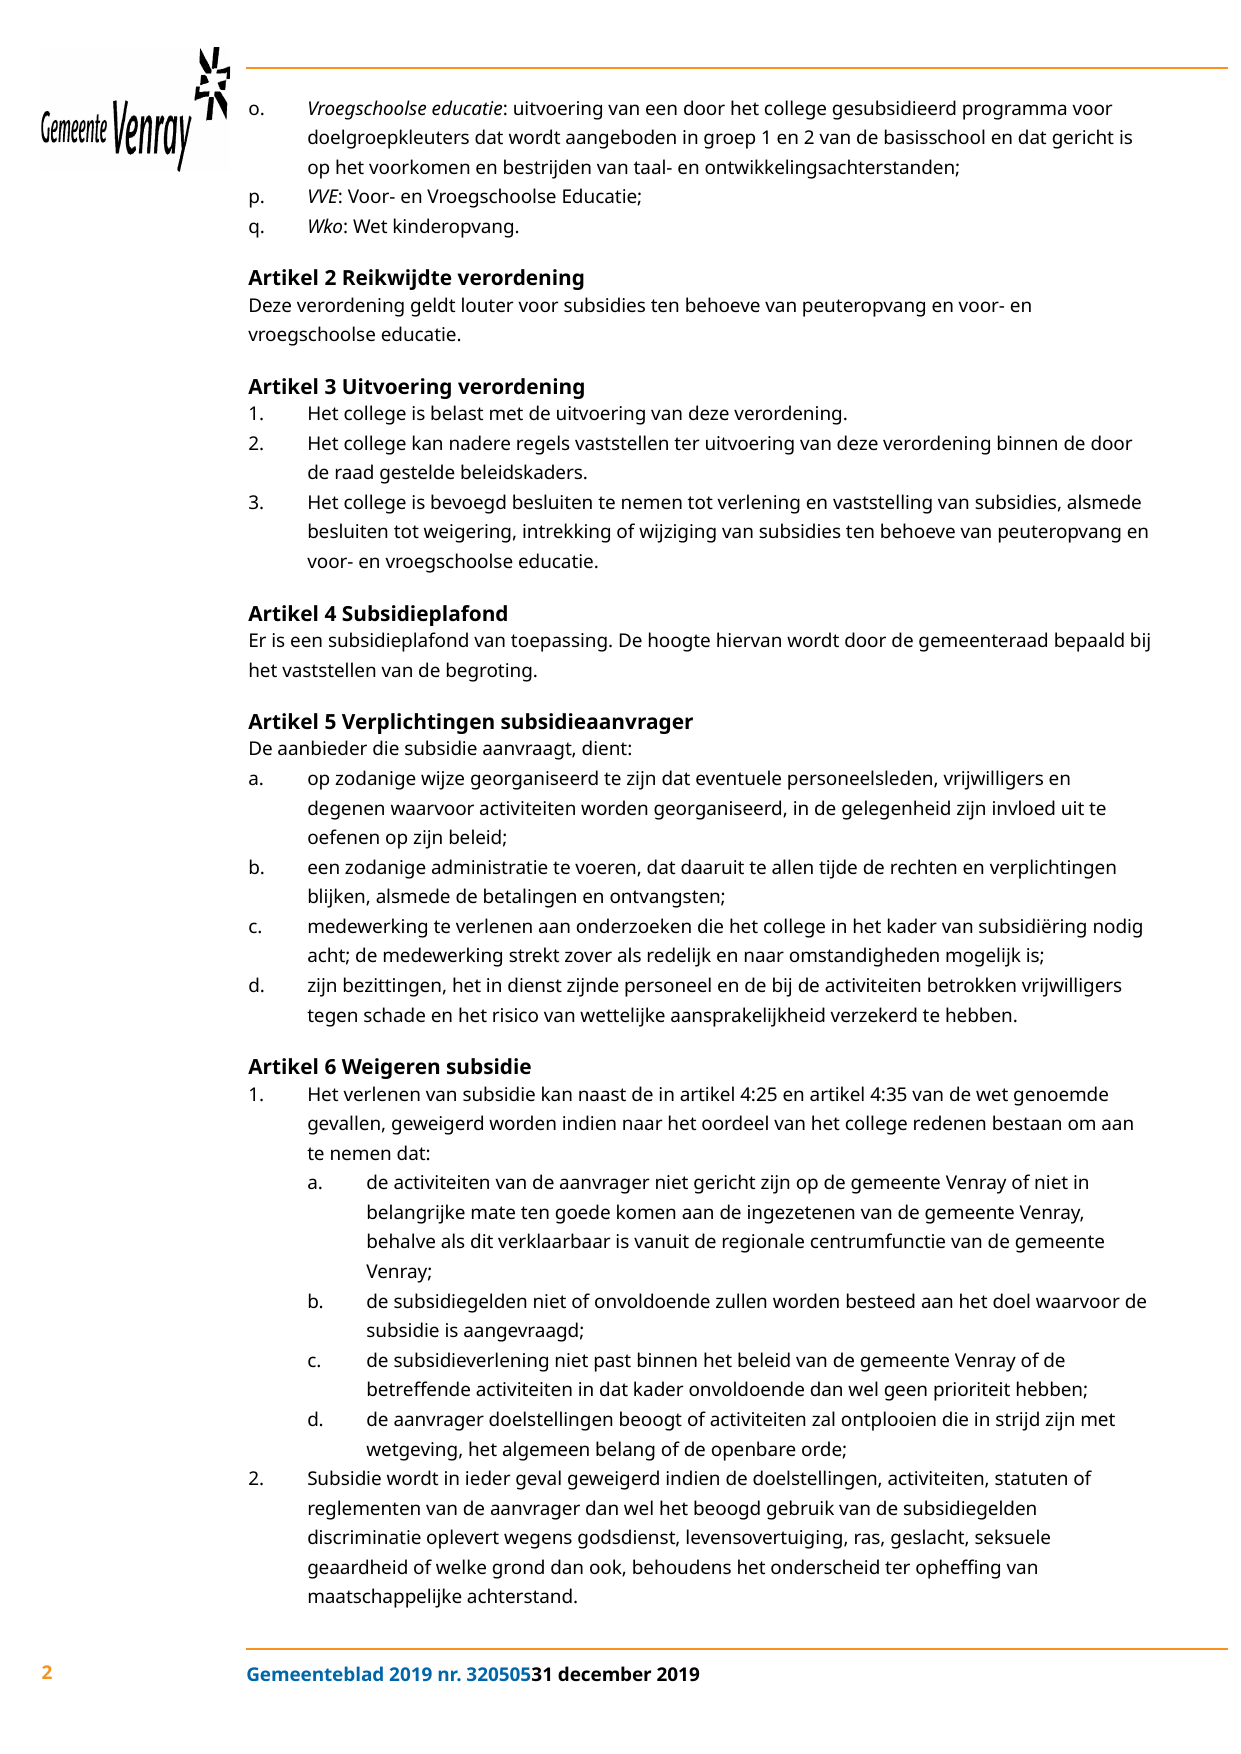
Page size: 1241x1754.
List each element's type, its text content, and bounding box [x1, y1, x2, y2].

list Vroegschoolse educatie: uitvoering van een door het college gesubsidieerd programma voor doelgroepkleuters dat wordt aangeboden in groep 1 en 2 van de basisschool en dat gericht is op het voorkomen en bestrijden van taal- en ontwikkelingsachterstanden; [248, 95, 1152, 180]
list medewerking te verlenen aan onderzoeken die het college in het kader van subsidiëring nodig acht; de medewerking strekt zover als redelijk en naar omstandigheden mogelijk is; [248, 913, 1152, 968]
text Artikel 6 Weigeren subsidie [248, 1052, 1152, 1081]
list Het college is belast met de uitvoering van deze verordening. [248, 400, 1152, 426]
text Er is een subsidieplafond van toepassing. De hoogte hiervan wordt door de gemeenteraad bepaald bij het vaststellen van de begroting. [248, 627, 1152, 682]
text Artikel 5 Verplichtingen subsidieaanvrager [248, 707, 1152, 736]
list de aanvrager doelstellingen beoogt of activiteiten zal ontplooien die in strijd zijn met wetgeving, het algemeen belang of de openbare orde; [307, 1406, 1152, 1461]
text Artikel 3 Uitvoering verordening [248, 372, 1152, 400]
list zijn bezittingen, het in dienst zijnde personeel en de bij de activiteiten betrokken vrijwilligers tegen schade en het risico van wettelijke aansprakelijkheid verzekerd te hebben. [248, 972, 1152, 1028]
list de activiteiten van de aanvrager niet gericht zijn op de gemeente Venray of niet in belangrijke mate ten goede komen aan de ingezetenen van de gemeente Venray, behalve als dit verklaarbaar is vanuit de regionale centrumfunctie van de gemeente Venray; [307, 1169, 1152, 1284]
list Het verlenen van subsidie kan naast de in artikel 4:25 en artikel 4:35 van de wet genoemde gevallen, geweigerd worden indien naar het oordeel van het college redenen bestaan om aan te nemen dat: [248, 1081, 1152, 1166]
list Wko: Wet kinderopvang. [248, 213, 1152, 239]
list Het college kan nadere regels vaststellen ter uitvoering van deze verordening binnen de door de raad gestelde beleidskaders. [248, 430, 1152, 485]
list VVE: Voor- en Vroegschoolse Educatie; [248, 183, 1152, 209]
list de subsidiegelden niet of onvoldoende zullen worden besteed aan het doel waarvoor de subsidie is aangevraagd; [307, 1288, 1152, 1343]
text Artikel 2 Reikwijdte verordening [248, 263, 1152, 292]
text Deze verordening geldt louter voor subsidies ten behoeve van peuteropvang en voor- en vroegschoolse educatie. [248, 292, 1152, 347]
list op zodanige wijze georganiseerd te zijn dat eventuele personeelsleden, vrijwilligers en degenen waarvoor activiteiten worden georganiseerd, in de gelegenheid zijn invloed uit te oefenen op zijn beleid; [248, 765, 1152, 850]
picture [41, 47, 231, 172]
list Subsidie wordt in ieder geval geweigerd indien de doelstellingen, activiteiten, statuten of reglementen van de aanvrager dan wel het beoogd gebruik van de subsidiegelden discriminatie oplevert wegens godsdienst, levensovertuiging, ras, geslacht, seksuele geaardheid of welke grond dan ook, behoudens het onderscheid ter opheffing van maatschappelijke achterstand. [248, 1465, 1152, 1609]
list Het college is bevoegd besluiten te nemen tot verlening en vaststelling van subsidies, alsmede besluiten tot weigering, intrekking of wijziging van subsidies ten behoeve van peuteropvang en voor- en vroegschoolse educatie. [248, 489, 1152, 574]
list een zodanige administratie te voeren, dat daaruit te allen tijde de rechten en verplichtingen blijken, alsmede de betalingen en ontvangsten; [248, 854, 1152, 909]
list de subsidieverlening niet past binnen het beleid van de gemeente Venray of de betreffende activiteiten in dat kader onvoldoende dan wel geen prioriteit hebben; [307, 1347, 1152, 1402]
text Artikel 4 Subsidieplafond [248, 599, 1152, 627]
text De aanbieder die subsidie aanvraagt, dient: [248, 736, 1152, 761]
